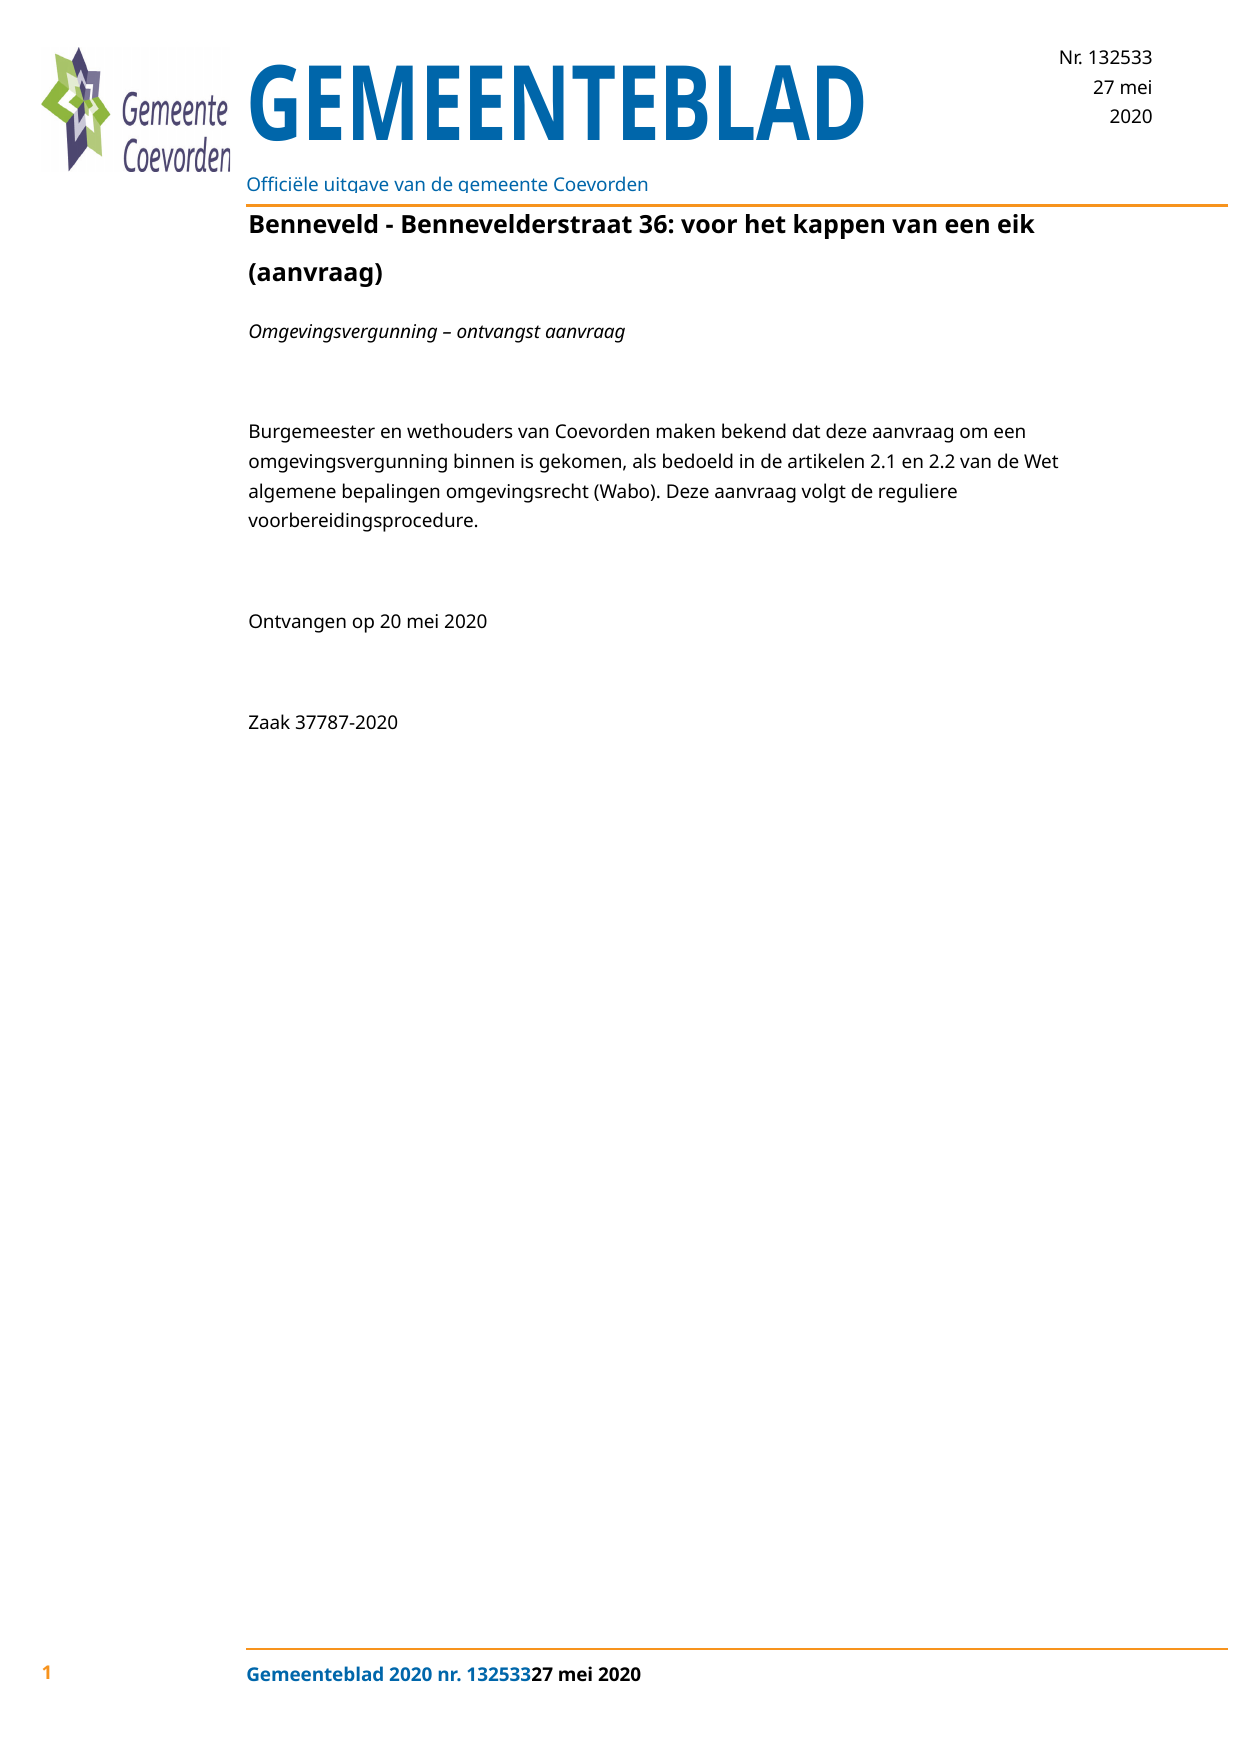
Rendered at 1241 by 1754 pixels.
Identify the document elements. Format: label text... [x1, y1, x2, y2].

text Benneveld - Bennevelderstraat 36: voor het kappen van een eik (aanvraag) [248, 207, 1152, 288]
picture [41, 47, 231, 172]
text Omgevingsvergunning – ontvangst aanvraag [248, 318, 1152, 344]
text Zaak 37787-2020 [248, 709, 1152, 735]
text Ontvangen op 20 mei 2020 [248, 608, 1152, 634]
text Burgemeester en wethouders van Coevorden maken bekend dat deze aanvraag om een omgevingsvergunning binnen is gekomen, als bedoeld in de artikelen 2.1 en 2.2 van de Wet algemene bepalingen omgevingsrecht (Wabo). Deze aanvraag volgt de reguliere voorbereidingsprocedure. [248, 419, 1152, 533]
